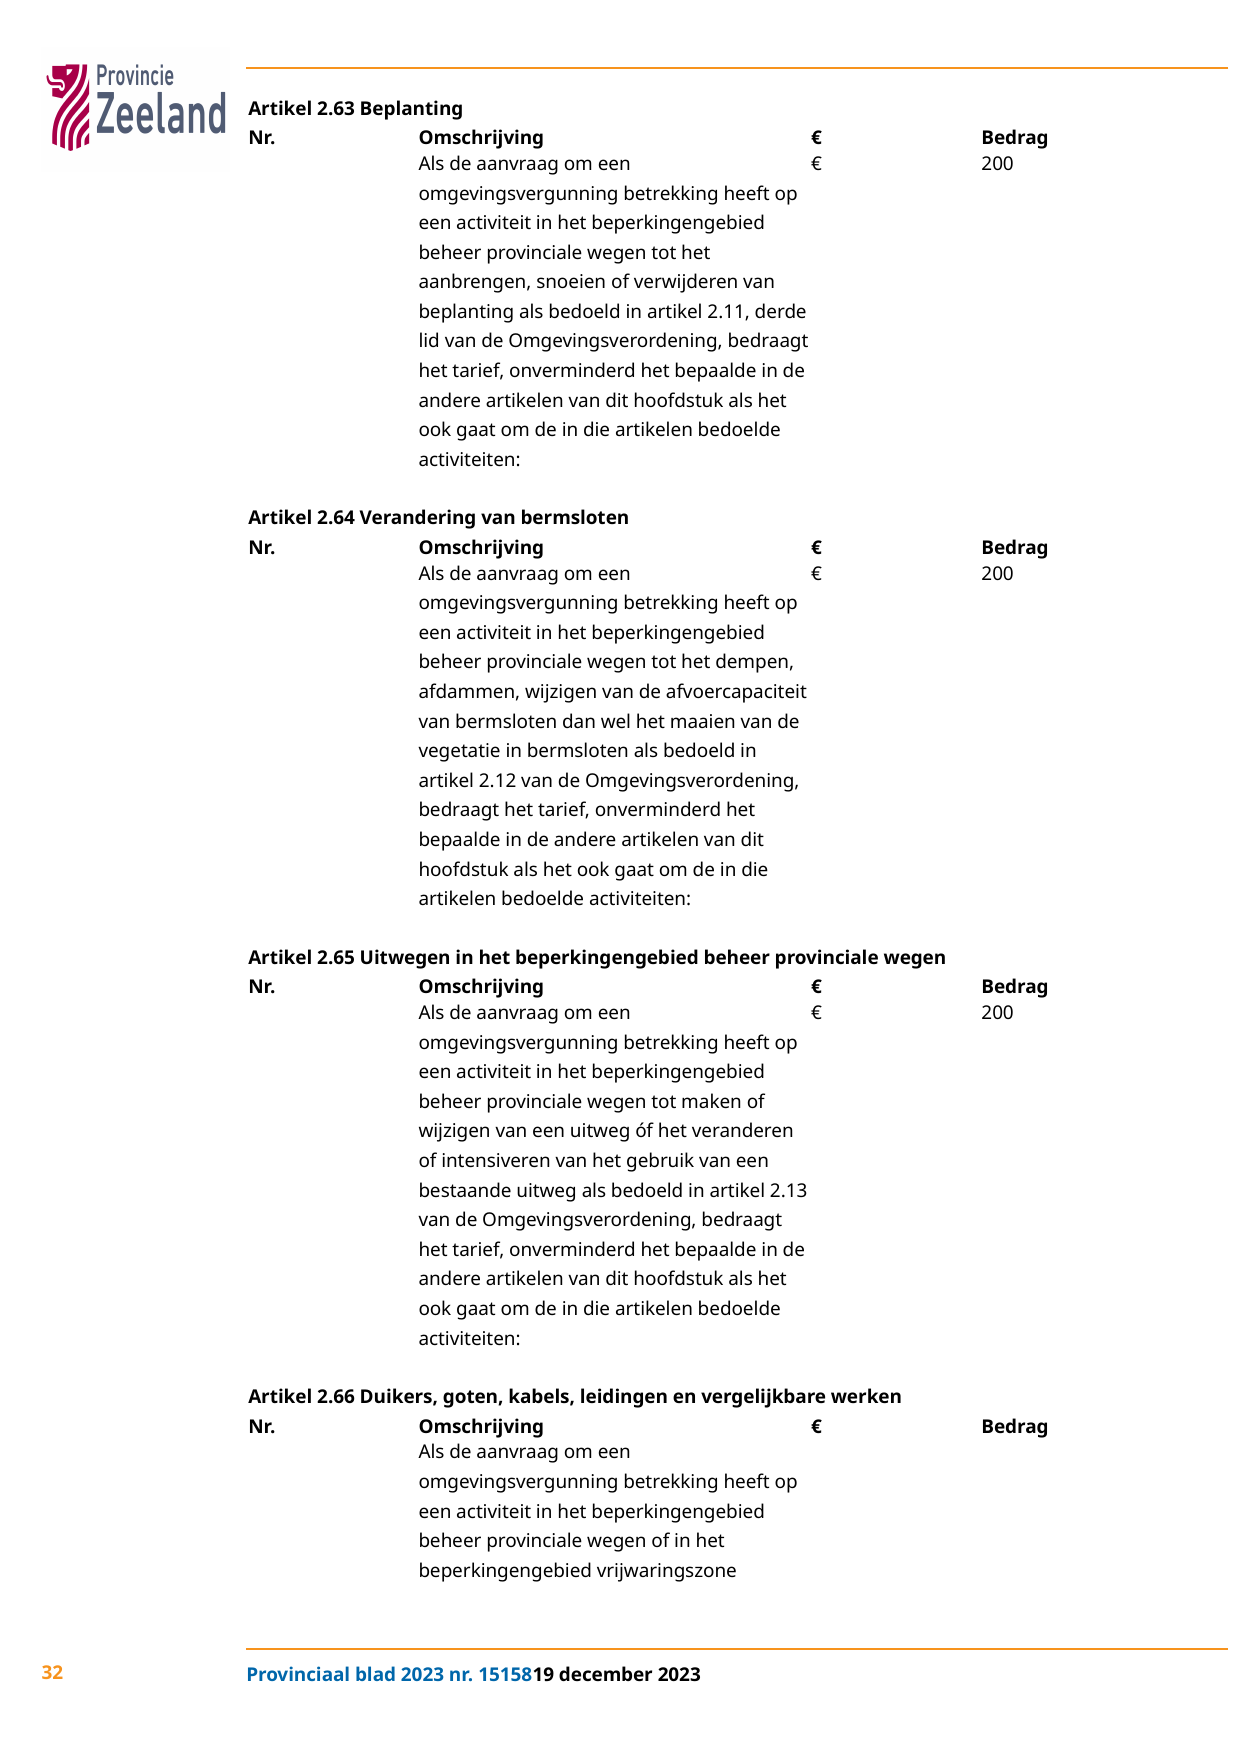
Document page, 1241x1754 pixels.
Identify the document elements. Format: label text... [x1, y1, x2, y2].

table_cell [981, 1439, 1152, 1583]
table_header Omschrijving [418, 1413, 811, 1439]
table_header Bedrag [981, 534, 1152, 560]
table_header Omschrijving [418, 125, 811, 150]
table_cell Als de aanvraag om een omgevingsvergunning betrekking heeft op een activiteit in het beperkingengebied beheer provinciale wegen tot het dempen, afdammen, wijzigen van de afvoercapaciteit van bermsloten dan wel het maaien van de vegetatie in bermsloten als bedoeld in artikel 2.12 van de Omgevingsverordening, bedraagt het tarief, onverminderd het bepaalde in de andere artikelen van dit hoofdstuk als het ook gaat om de in die artikelen bedoelde activiteiten: [418, 560, 811, 911]
table_cell 200 [981, 560, 1152, 911]
text Artikel 2.66 Duikers, goten, kabels, leidingen en vergelijkbare werken [248, 1383, 1152, 1409]
table_header Nr. [248, 534, 418, 560]
table_cell [248, 1439, 418, 1583]
text Artikel 2.63 Beplanting [248, 95, 1152, 121]
table_header Omschrijving [418, 534, 811, 560]
table_cell Als de aanvraag om een omgevingsvergunning betrekking heeft op een activiteit in het beperkingengebied beheer provinciale wegen tot maken of wijzigen van een uitweg óf het veranderen of intensiveren van het gebruik van een bestaande uitweg als bedoeld in artikel 2.13 van de Omgevingsverordening, bedraagt het tarief, onverminderd het bepaalde in de andere artikelen van dit hoofdstuk als het ook gaat om de in die artikelen bedoelde activiteiten: [418, 999, 811, 1351]
table_cell [248, 560, 418, 911]
table_header € [811, 125, 981, 150]
table_cell Als de aanvraag om een omgevingsvergunning betrekking heeft op een activiteit in het beperkingengebied beheer provinciale wegen of in het beperkingengebied vrijwaringszone [418, 1439, 811, 1583]
table_header Nr. [248, 974, 418, 999]
text Artikel 2.64 Verandering van bermsloten [248, 504, 1152, 530]
table_cell Als de aanvraag om een omgevingsvergunning betrekking heeft op een activiteit in het beperkingengebied beheer provinciale wegen tot het aanbrengen, snoeien of verwijderen van beplanting als bedoeld in artikel 2.11, derde lid van de Omgevingsverordening, bedraagt het tarief, onverminderd het bepaalde in de andere artikelen van dit hoofdstuk als het ook gaat om de in die artikelen bedoelde activiteiten: [418, 150, 811, 472]
table_cell [811, 1439, 981, 1583]
table_header Omschrijving [418, 974, 811, 999]
table_cell € [811, 150, 981, 472]
table_cell [248, 999, 418, 1351]
table_cell € [811, 999, 981, 1351]
table_cell € [811, 560, 981, 911]
text Artikel 2.65 Uitwegen in het beperkingengebied beheer provinciale wegen [248, 944, 1152, 970]
picture [41, 47, 231, 172]
table_header Bedrag [981, 125, 1152, 150]
table_header € [811, 534, 981, 560]
table_header € [811, 974, 981, 999]
table_header Nr. [248, 125, 418, 150]
table_cell [248, 150, 418, 472]
table_cell 200 [981, 150, 1152, 472]
table_header € [811, 1413, 981, 1439]
table_header Bedrag [981, 1413, 1152, 1439]
table_header Nr. [248, 1413, 418, 1439]
table_cell 200 [981, 999, 1152, 1351]
table_header Bedrag [981, 974, 1152, 999]
